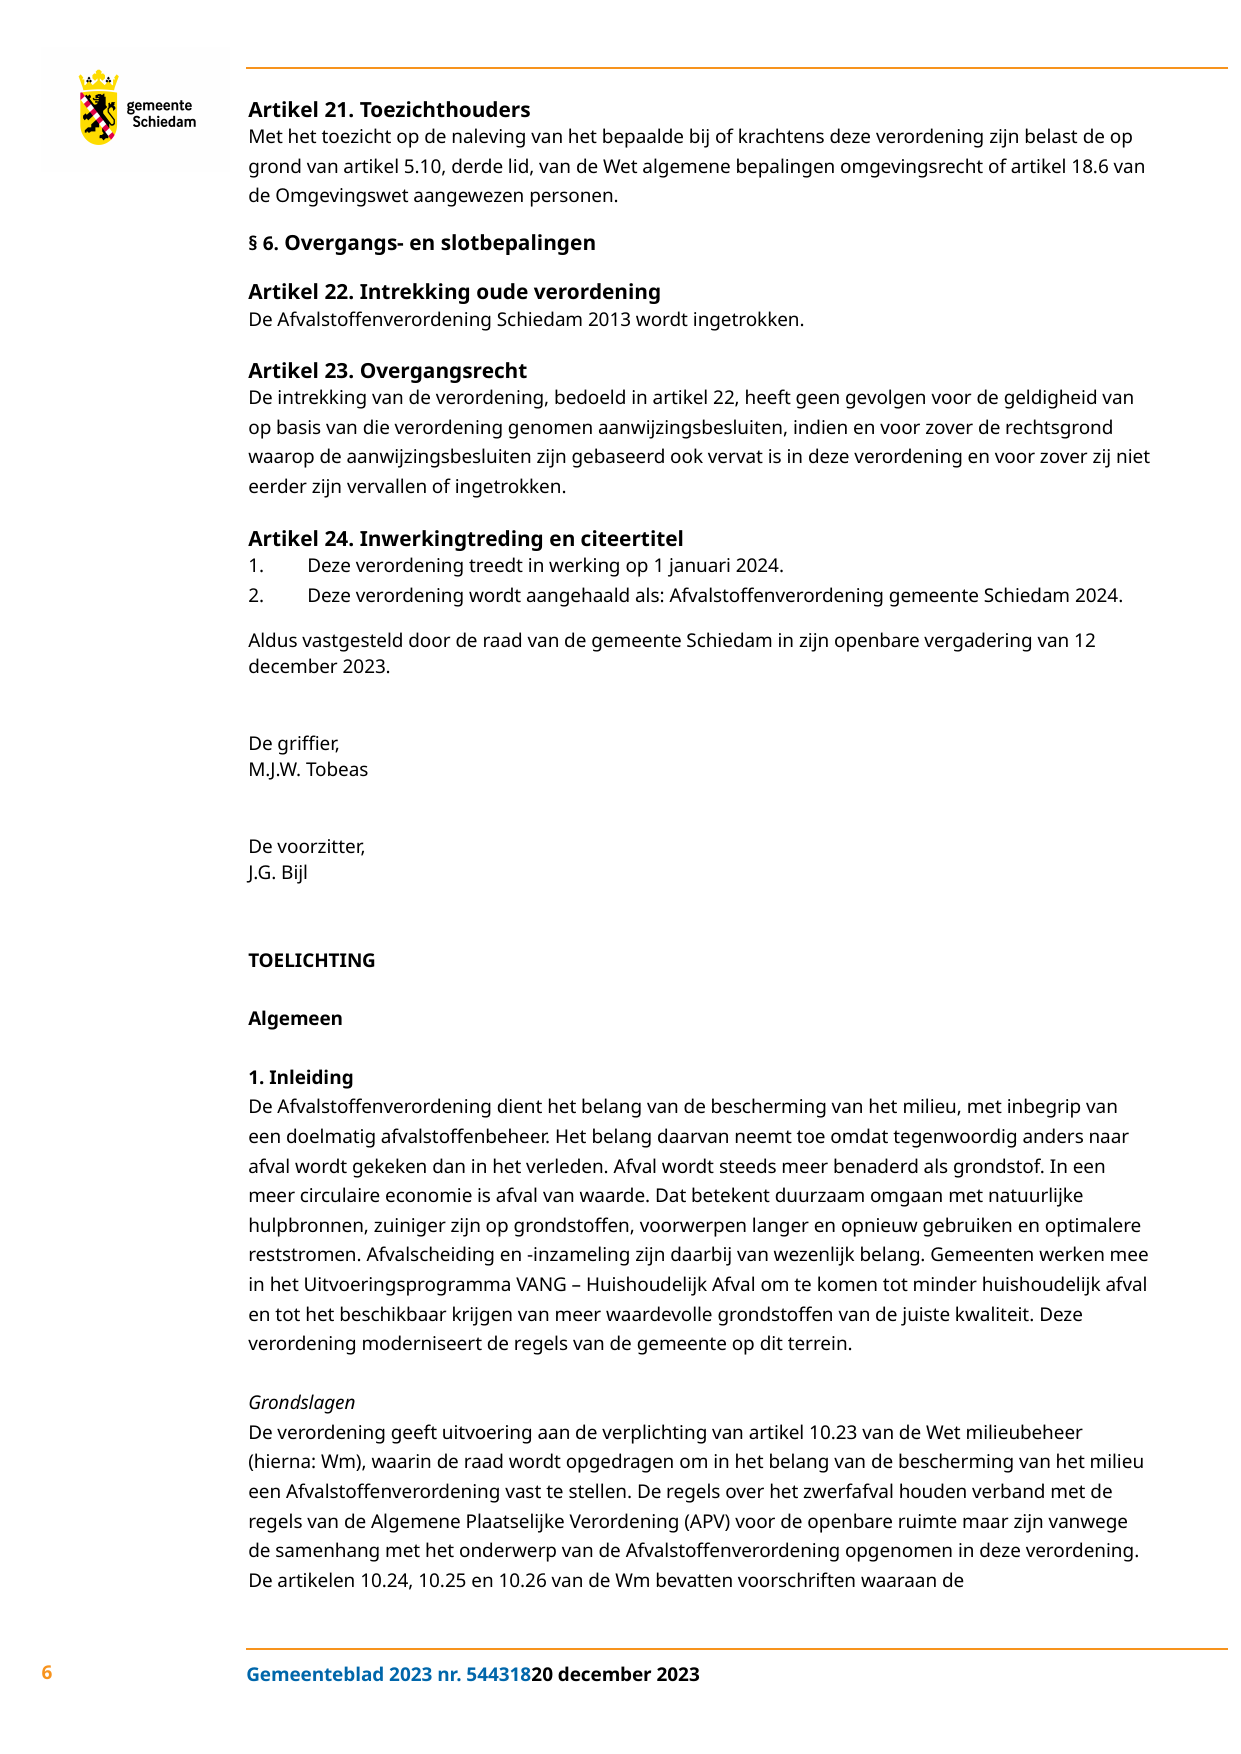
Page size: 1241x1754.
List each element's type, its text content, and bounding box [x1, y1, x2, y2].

text Artikel 21. Toezichthouders [248, 95, 1152, 123]
text Grondslagen [248, 1389, 1152, 1415]
list Deze verordening treedt in werking op 1 januari 2024. [248, 552, 1152, 578]
text Algemeen [248, 1005, 1152, 1031]
text Artikel 24. Inwerkingtreding en citeertitel [248, 524, 1152, 552]
text 1. Inleiding [248, 1064, 1152, 1090]
text § 6. Overgangs- en slotbepalingen [248, 228, 1152, 256]
text Artikel 22. Intrekking oude verordening [248, 277, 1152, 306]
text De Afvalstoffenverordening dient het belang van de bescherming van het milieu, met inbegrip van een doelmatig afvalstoffenbeheer. Het belang daarvan neemt toe omdat tegenwoordig anders naar afval wordt gekeken dan in het verleden. Afval wordt steeds meer benaderd als grondstof. In een meer circulaire economie is afval van waarde. Dat betekent duurzaam omgaan met natuurlijke hulpbronnen, zuiniger zijn op grondstoffen, voorwerpen langer en opnieuw gebruiken en optimalere reststromen. Afvalscheiding en -inzameling zijn daarbij van wezenlijk belang. Gemeenten werken mee in het Uitvoeringsprogramma VANG – Huishoudelijk Afval om te komen tot minder huishoudelijk afval en tot het beschikbaar krijgen van meer waardevolle grondstoffen van de juiste kwaliteit. Deze verordening moderniseert de regels van de gemeente op dit terrein. [248, 1094, 1152, 1356]
text Aldus vastgesteld door de raad van de gemeente Schiedam in zijn openbare vergadering van 12 december 2023. [248, 627, 1152, 679]
picture [41, 47, 231, 172]
text J.G. Bijl [248, 859, 1152, 885]
text Artikel 23. Overgangsrecht [248, 356, 1152, 384]
text TOELICHTING [248, 936, 1152, 976]
text De intrekking van de verordening, bedoeld in artikel 22, heeft geen gevolgen voor de geldigheid van op basis van die verordening genomen aanwijzingsbesluiten, indien en voor zover de rechtsgrond waarop de aanwijzingsbesluiten zijn gebaseerd ook vervat is in deze verordening en voor zover zij niet eerder zijn vervallen of ingetrokken. [248, 384, 1152, 499]
text De verordening geeft uitvoering aan de verplichting van artikel 10.23 van de Wet milieubeheer (hierna: Wm), waarin de raad wordt opgedragen om in het belang van de bescherming van het milieu een Afvalstoffenverordening vast te stellen. De regels over het zwerfafval houden verband met de regels van de Algemene Plaatselijke Verordening (APV) voor de openbare ruimte maar zijn vanwege de samenhang met het onderwerp van de Afvalstoffenverordening opgenomen in deze verordening. De artikelen 10.24, 10.25 en 10.26 van de Wm bevatten voorschriften waaraan de [248, 1419, 1152, 1593]
text Met het toezicht op de naleving van het bepaalde bij of krachtens deze verordening zijn belast de op grond van artikel 5.10, derde lid, van de Wet algemene bepalingen omgevingsrecht of artikel 18.6 van de Omgevingswet aangewezen personen. [248, 123, 1152, 208]
text De voorzitter, [248, 833, 1152, 859]
list Deze verordening wordt aangehaald als: Afvalstoffenverordening gemeente Schiedam 2024. [248, 582, 1152, 607]
text De griffier, [248, 730, 1152, 756]
text De Afvalstoffenverordening Schiedam 2013 wordt ingetrokken. [248, 306, 1152, 331]
text M.J.W. Tobeas [248, 756, 1152, 782]
